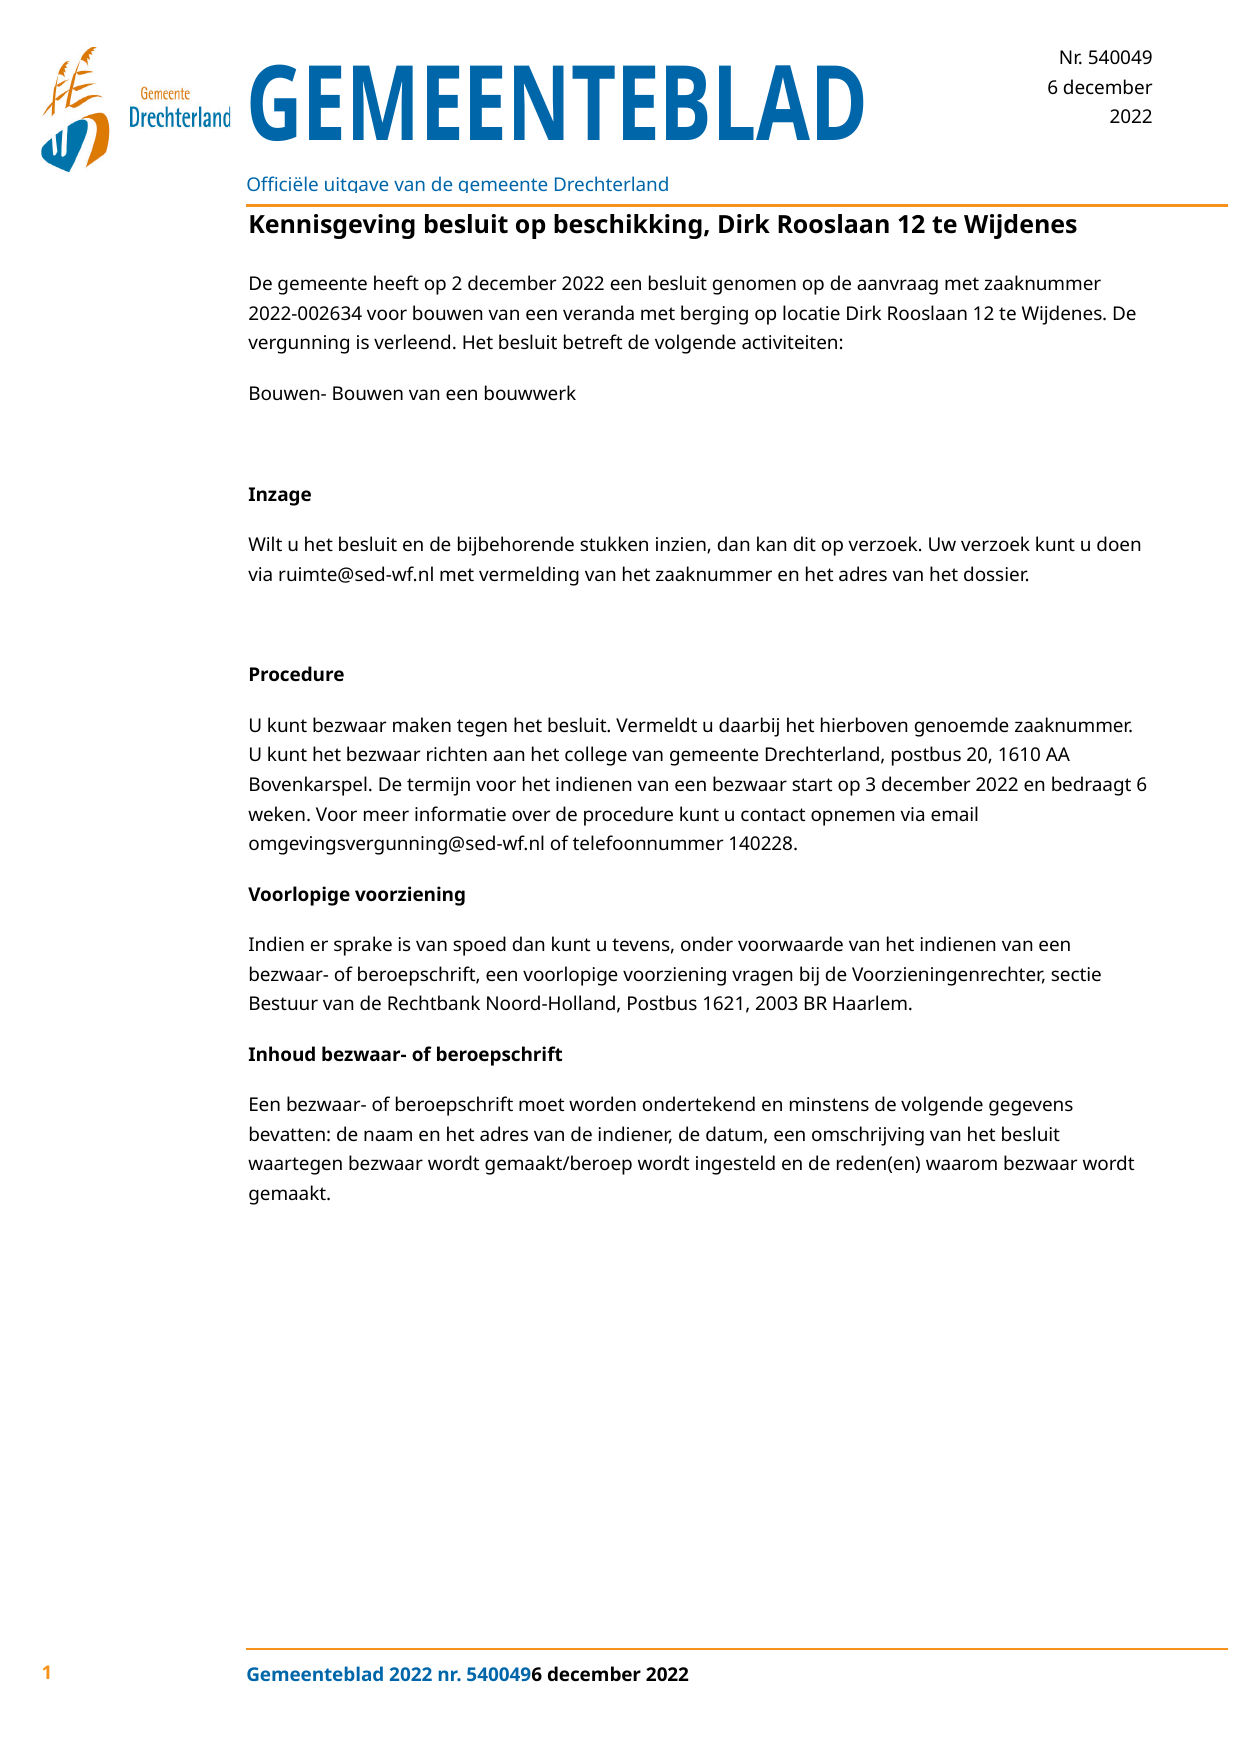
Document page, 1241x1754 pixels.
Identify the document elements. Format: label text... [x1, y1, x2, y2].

text Een bezwaar- of beroepschrift moet worden ondertekend en minstens de volgende gegevens bevatten: de naam en het adres van de indiener, de datum, een omschrijving van het besluit waartegen bezwaar wordt gemaakt/beroep wordt ingesteld en de reden(en) waarom bezwaar wordt gemaakt. [248, 1091, 1152, 1206]
text Bouwen- Bouwen van een bouwwerk [248, 380, 1152, 406]
text Wilt u het besluit en de bijbehorende stukken inzien, dan kan dit op verzoek. Uw verzoek kunt u doen via ruimte@sed-wf.nl met vermelding van het zaaknummer en het adres van het dossier. [248, 531, 1152, 586]
text Kennisgeving besluit op beschikking, Dirk Rooslaan 12 te Wijdenes [248, 207, 1152, 241]
picture [226, 115, 231, 124]
text Inhoud bezwaar- of beroepschrift [248, 1041, 1152, 1066]
text Procedure [248, 662, 1152, 687]
text U kunt bezwaar maken tegen het besluit. Vermeldt u daarbij het hierboven genoemde zaaknummer. U kunt het bezwaar richten aan het college van gemeente Drechterland, postbus 20, 1610 AA Bovenkarspel. De termijn voor het indienen van een bezwaar start op 3 december 2022 en bedraagt 6 weken. Voor meer informatie over de procedure kunt u contact opnemen via email omgevingsvergunning@sed-wf.nl of telefoonnummer 140228. [248, 712, 1152, 856]
text De gemeente heeft op 2 december 2022 een besluit genomen op de aanvraag met zaaknummer 2022-002634 voor bouwen van een veranda met berging op locatie Dirk Rooslaan 12 te Wijdenes. De vergunning is verleend. Het besluit betreft de volgende activiteiten: [248, 270, 1152, 355]
text Voorlopige voorziening [248, 881, 1152, 906]
text Inzage [248, 481, 1152, 506]
picture [41, 158, 64, 172]
text Indien er sprake is van spoed dan kunt u tevens, onder voorwaarde van het indienen van een bezwaar- of beroepschrift, een voorlopige voorziening vragen bij de Voorzieningenrechter, sectie Bestuur van de Rechtbank Noord-Holland, Postbus 1621, 2003 BR Haarlem. [248, 931, 1152, 1016]
picture [41, 47, 231, 172]
